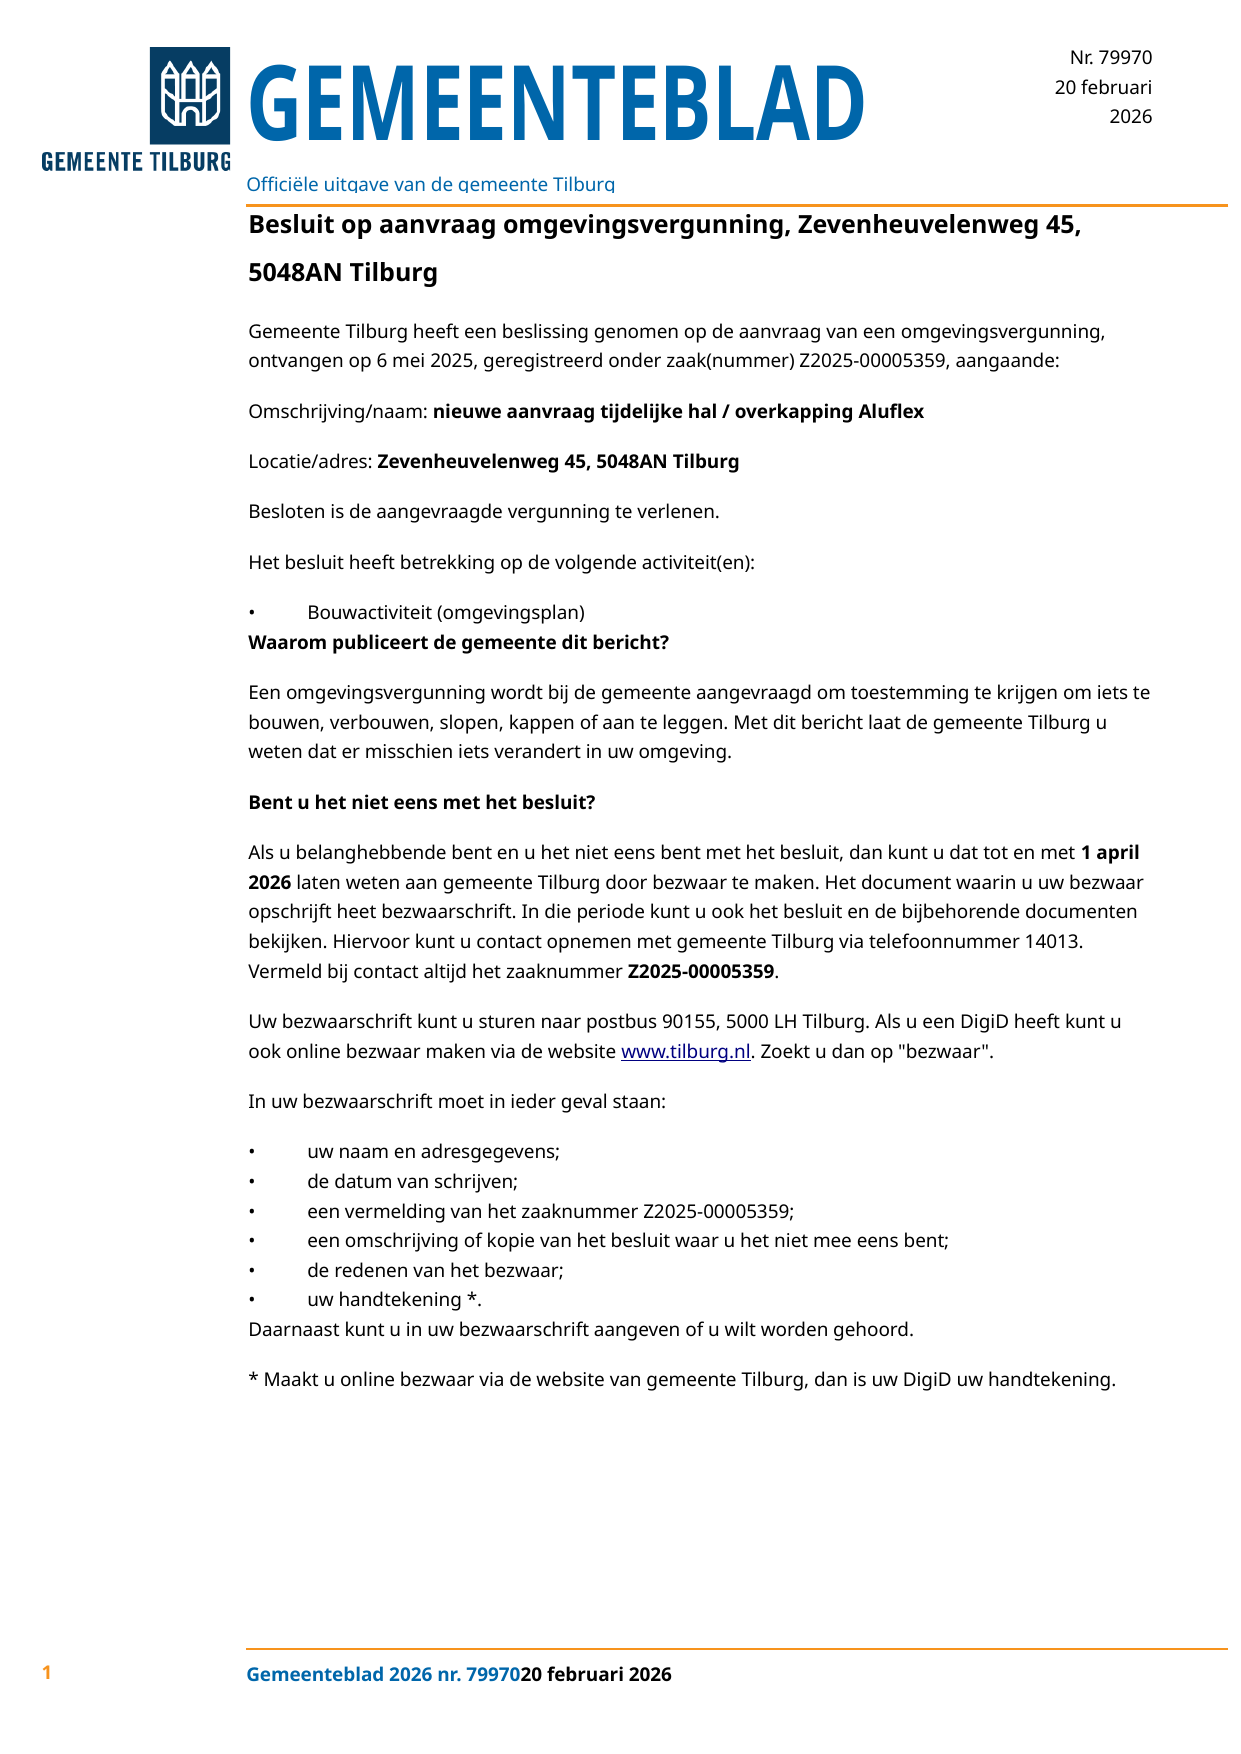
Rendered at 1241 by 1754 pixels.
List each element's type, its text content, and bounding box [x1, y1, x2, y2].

text In uw bezwaarschrift moet in ieder geval staan: [248, 1088, 1152, 1114]
text Besloten is de aangevraagde vergunning te verlenen. [248, 499, 1152, 524]
list de datum van schrijven; [248, 1168, 1152, 1194]
text Als u belanghebbende bent en u het niet eens bent met het besluit, dan kunt u dat tot en met 1 april 2026 laten weten aan gemeente Tilburg door bezwaar te maken. Het document waarin u uw bezwaar opschrijft heet bezwaarschrift. In die periode kunt u ook het besluit en de bijbehorende documenten bekijken. Hiervoor kunt u contact opnemen met gemeente Tilburg via telefoonnummer 14013. Vermeld bij contact altijd het zaaknummer Z2025-00005359. [248, 839, 1152, 984]
text Bent u het niet eens met het besluit? [248, 789, 1152, 815]
list uw naam en adresgegevens; [248, 1139, 1152, 1164]
list Bouwactiviteit (omgevingsplan) [248, 599, 1152, 625]
list de redenen van het bezwaar; [248, 1257, 1152, 1283]
text Locatie/adres: Zevenheuvelenweg 45, 5048AN Tilburg [248, 448, 1152, 474]
text Omschrijving/naam: nieuwe aanvraag tijdelijke hal / overkapping Aluflex [248, 398, 1152, 424]
picture [41, 47, 231, 172]
text Daarnaast kunt u in uw bezwaarschrift aangeven of u wilt worden gehoord. [248, 1316, 1152, 1342]
list uw handtekening *. [248, 1287, 1152, 1312]
text Een omgevingsvergunning wordt bij de gemeente aangevraagd om toestemming te krijgen om iets te bouwen, verbouwen, slopen, kappen of aan te leggen. Met dit bericht laat de gemeente Tilburg u weten dat er misschien iets verandert in uw omgeving. [248, 679, 1152, 764]
text Uw bezwaarschrift kunt u sturen naar postbus 90155, 5000 LH Tilburg. Als u een DigiD heeft kunt u ook online bezwaar maken via de website www.tilburg.nl. Zoekt u dan op "bezwaar". [248, 1008, 1152, 1064]
text Gemeente Tilburg heeft een beslissing genomen op de aanvraag van een omgevingsvergunning, ontvangen op 6 mei 2025, geregistreerd onder zaak(nummer) Z2025-00005359, aangaande: [248, 318, 1152, 373]
text Besluit op aanvraag omgevingsvergunning, Zevenheuvelenweg 45, 5048AN Tilburg [248, 207, 1152, 288]
list een vermelding van het zaaknummer Z2025-00005359; [248, 1198, 1152, 1224]
list een omschrijving of kopie van het besluit waar u het niet mee eens bent; [248, 1227, 1152, 1253]
text * Maakt u online bezwaar via de website van gemeente Tilburg, dan is uw DigiD uw handtekening. [248, 1367, 1152, 1392]
text Waarom publiceert de gemeente dit bericht? [248, 629, 1152, 655]
text Het besluit heeft betrekking op de volgende activiteit(en): [248, 549, 1152, 575]
